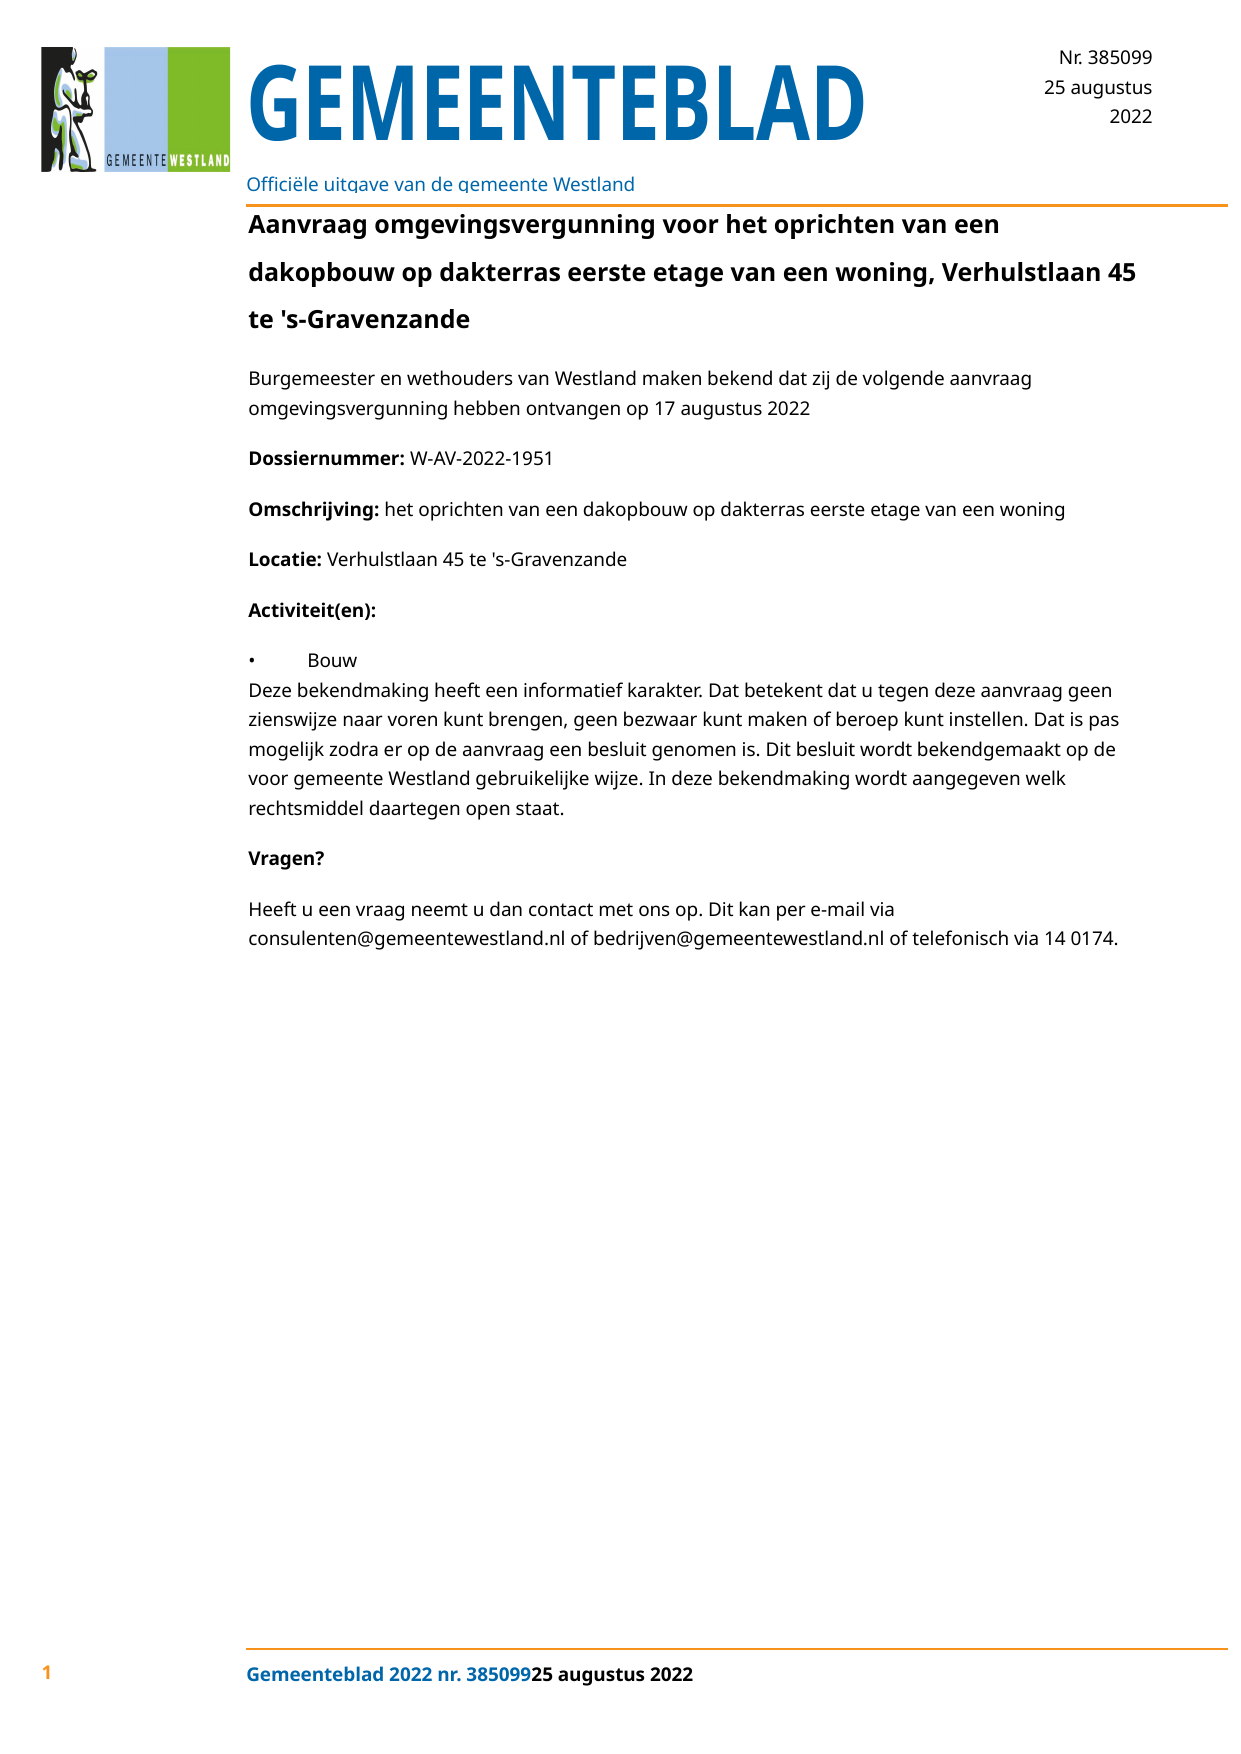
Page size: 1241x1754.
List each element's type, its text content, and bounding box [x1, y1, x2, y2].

text Deze bekendmaking heeft een informatief karakter. Dat betekent dat u tegen deze aanvraag geen zienswijze naar voren kunt brengen, geen bezwaar kunt maken of beroep kunt instellen. Dat is pas mogelijk zodra er op de aanvraag een besluit genomen is. Dit besluit wordt bekendgemaakt op de voor gemeente Westland gebruikelijke wijze. In deze bekendmaking wordt aangegeven welk rechtsmiddel daartegen open staat. [248, 677, 1152, 821]
text Heeft u een vraag neemt u dan contact met ons op. Dit kan per e-mail via consulenten@gemeentewestland.nl of bedrijven@gemeentewestland.nl of telefonisch via 14 0174. [248, 896, 1152, 951]
text Dossiernummer: W-AV-2022-1951 [248, 446, 1152, 471]
text Vragen? [248, 846, 1152, 871]
picture [41, 47, 231, 172]
text Burgemeester en wethouders van Westland maken bekend dat zij de volgende aanvraag omgevingsvergunning hebben ontvangen op 17 augustus 2022 [248, 366, 1152, 421]
text Omschrijving: het oprichten van een dakopbouw op dakterras eerste etage van een woning [248, 496, 1152, 522]
text Aanvraag omgevingsvergunning voor het oprichten van een dakopbouw op dakterras eerste etage van een woning, Verhulstlaan 45 te 's-Gravenzande [248, 207, 1152, 336]
text Activiteit(en): [248, 597, 1152, 622]
text Locatie: Verhulstlaan 45 te 's-Gravenzande [248, 546, 1152, 572]
list Bouw [248, 647, 1152, 673]
